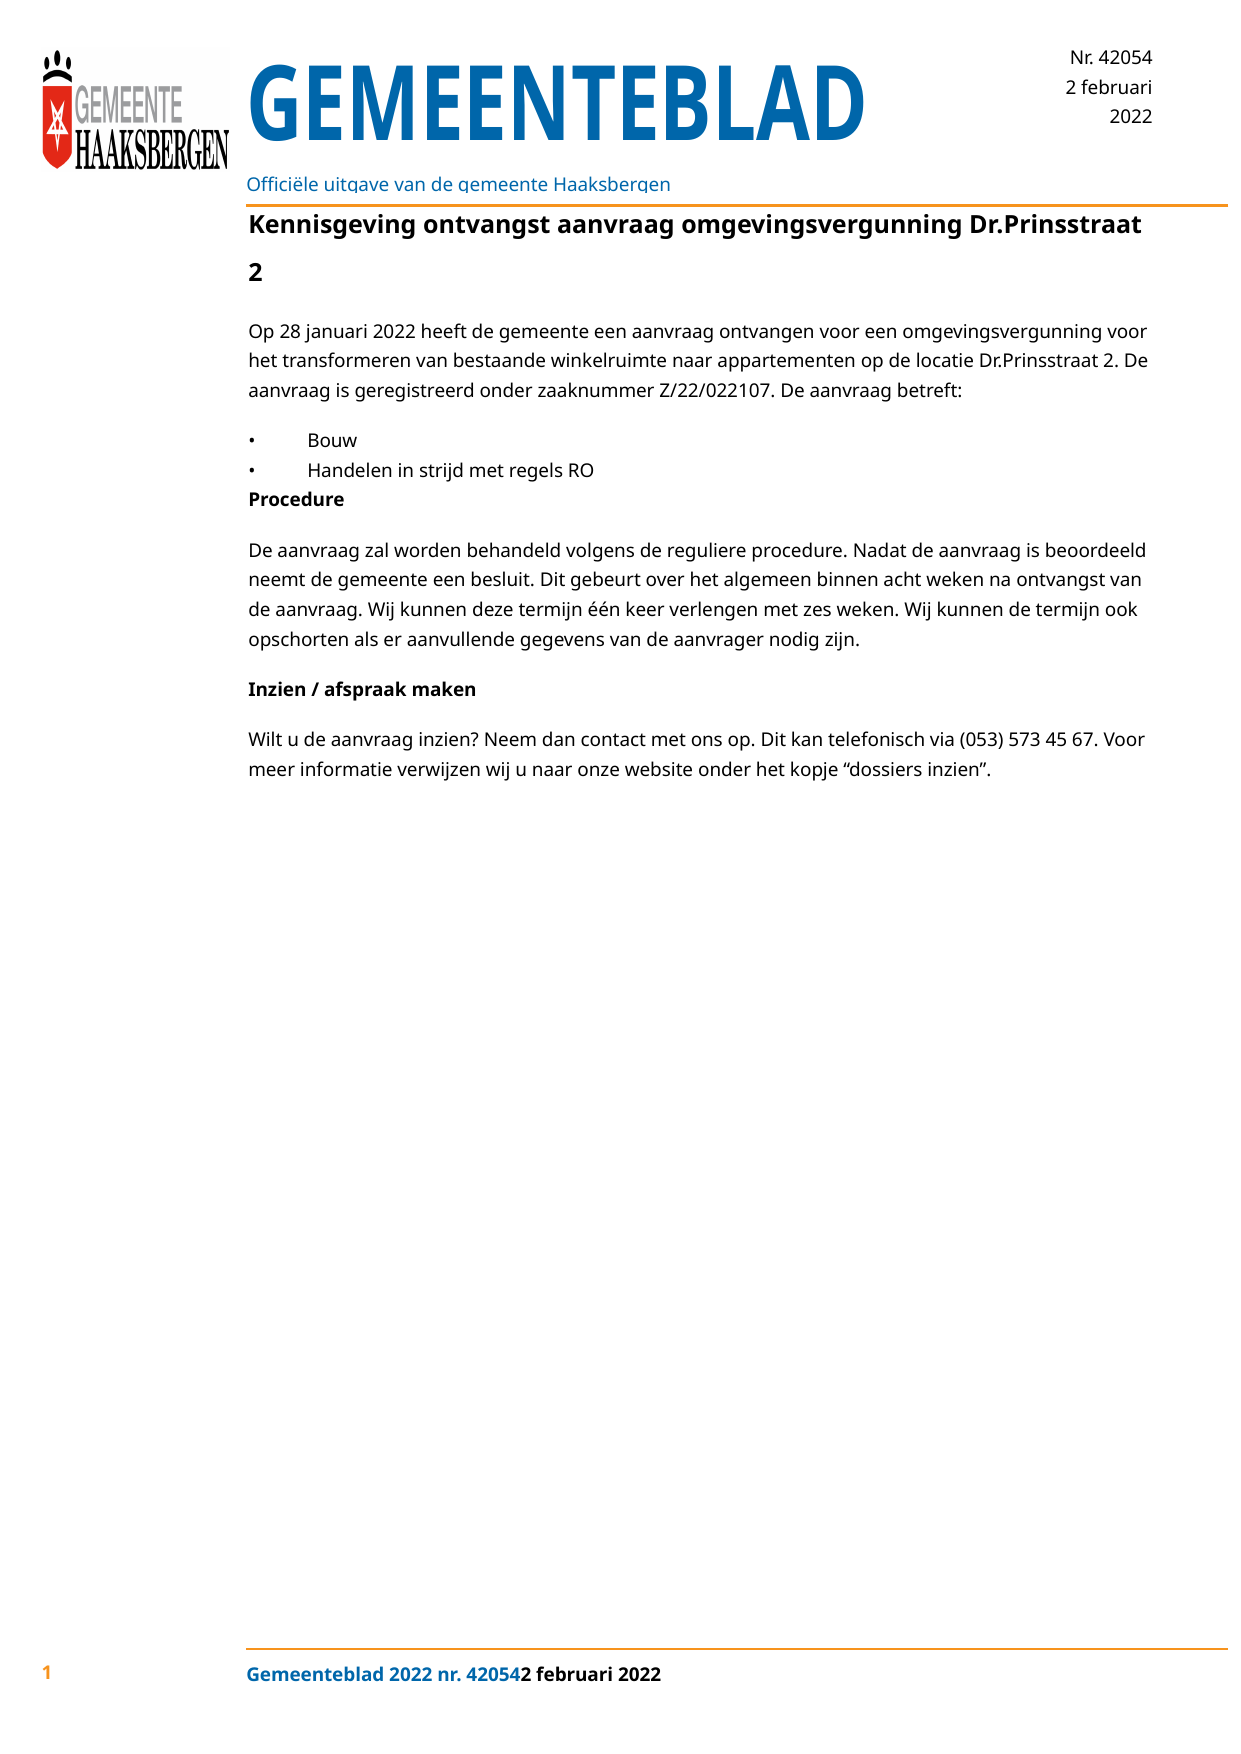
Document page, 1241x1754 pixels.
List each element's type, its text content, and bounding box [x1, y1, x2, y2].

list Bouw [248, 427, 1152, 453]
text Kennisgeving ontvangst aanvraag omgevingsvergunning Dr.Prinsstraat 2 [248, 207, 1152, 288]
text Op 28 januari 2022 heeft de gemeente een aanvraag ontvangen voor een omgevingsvergunning voor het transformeren van bestaande winkelruimte naar appartementen op de locatie Dr.Prinsstraat 2. De aanvraag is geregistreerd onder zaaknummer Z/22/022107. De aanvraag betreft: [248, 318, 1152, 403]
text Wilt u de aanvraag inzien? Neem dan contact met ons op. Dit kan telefonisch via (053) 573 45 67. Voor meer informatie verwijzen wij u naar onze website onder het kopje “dossiers inzien”. [248, 727, 1152, 782]
text Inzien / afspraak maken [248, 676, 1152, 702]
text Procedure [248, 487, 1152, 512]
list Handelen in strijd met regels RO [248, 457, 1152, 483]
text De aanvraag zal worden behandeld volgens de reguliere procedure. Nadat de aanvraag is beoordeeld neemt de gemeente een besluit. Dit gebeurt over het algemeen binnen acht weken na ontvangst van de aanvraag. Wij kunnen deze termijn één keer verlengen met zes weken. Wij kunnen de termijn ook opschorten als er aanvullende gegevens van de aanvrager nodig zijn. [248, 537, 1152, 652]
picture [41, 47, 231, 172]
